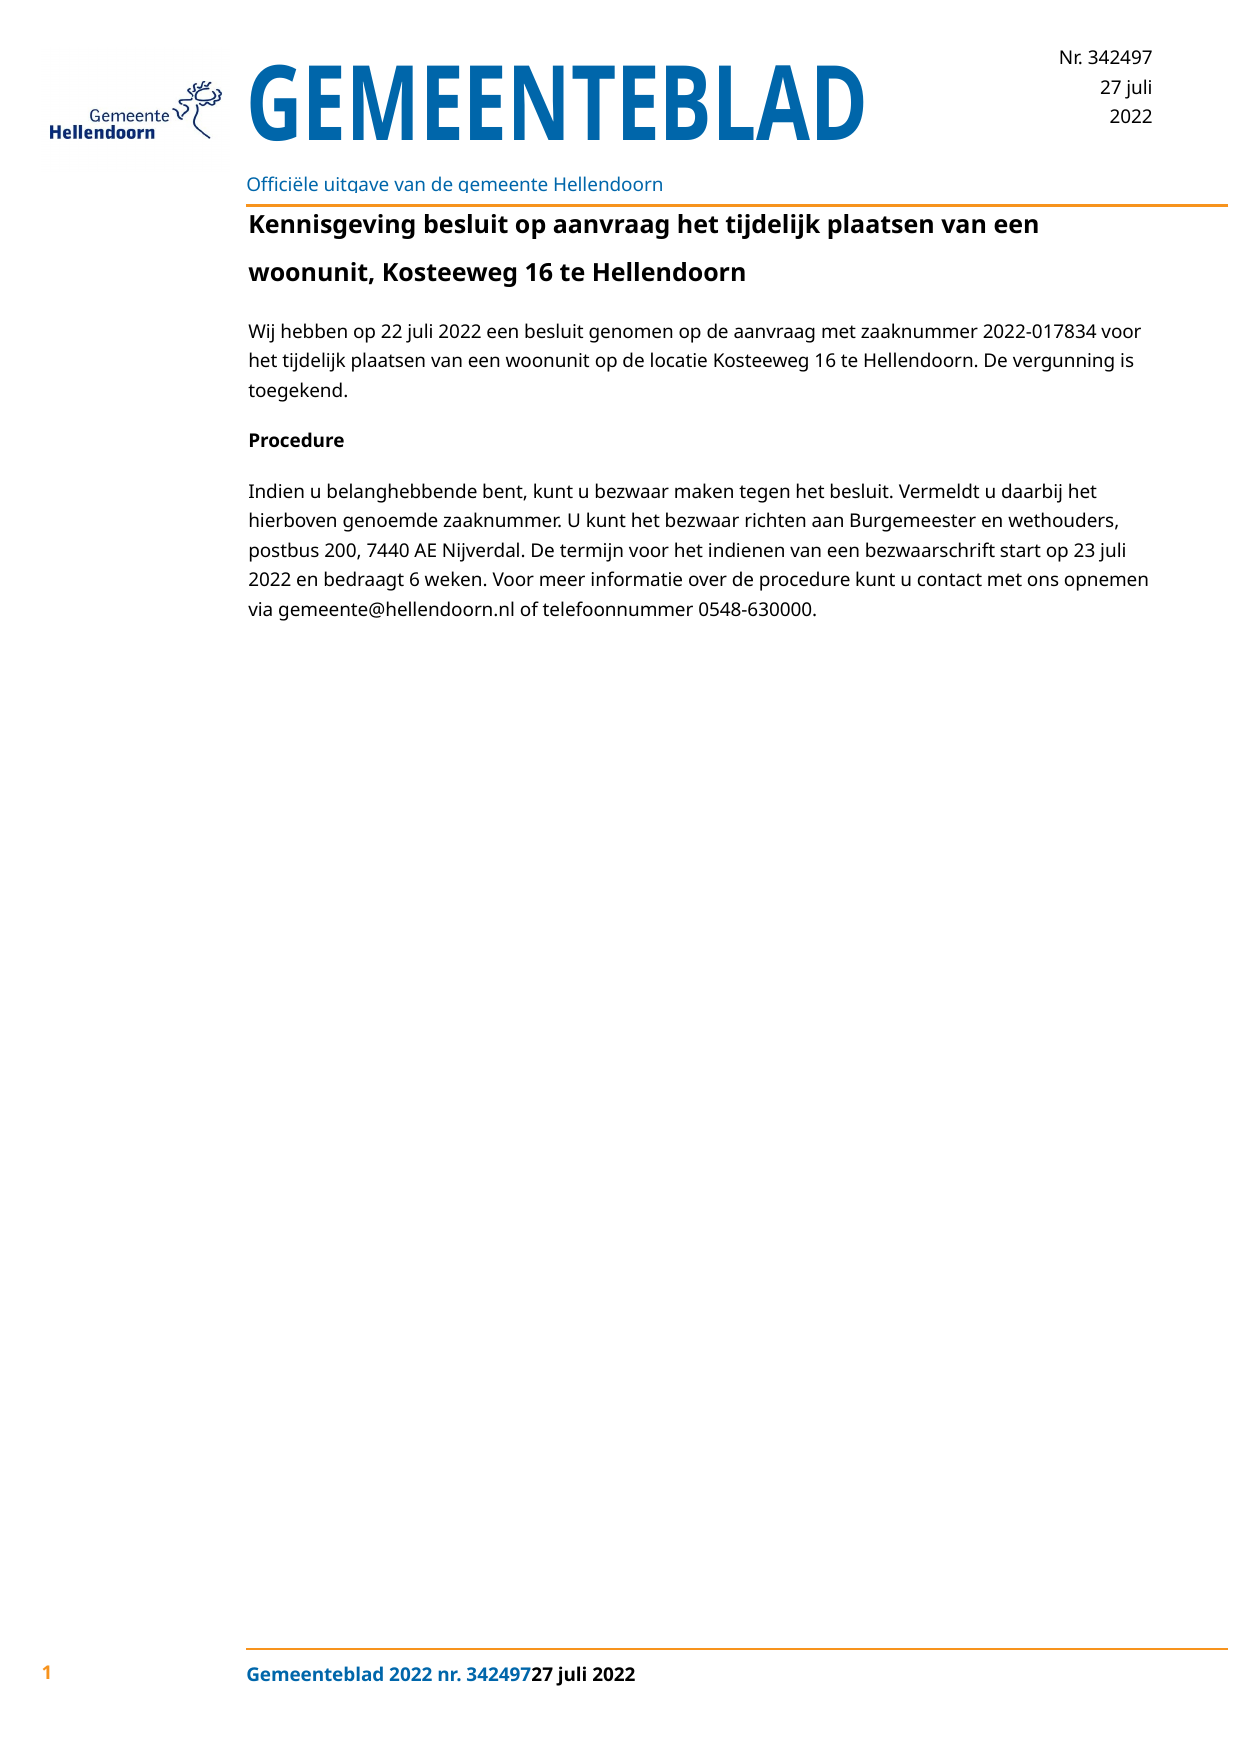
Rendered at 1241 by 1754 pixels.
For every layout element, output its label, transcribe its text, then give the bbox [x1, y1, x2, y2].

text Wij hebben op 22 juli 2022 een besluit genomen op de aanvraag met zaaknummer 2022-017834 voor het tijdelijk plaatsen van een woonunit op de locatie Kosteeweg 16 te Hellendoorn. De vergunning is toegekend. [248, 318, 1152, 403]
text Procedure [248, 427, 1152, 453]
text Indien u belanghebbende bent, kunt u bezwaar maken tegen het besluit. Vermeldt u daarbij het hierboven genoemde zaaknummer. U kunt het bezwaar richten aan Burgemeester en wethouders, postbus 200, 7440 AE Nijverdal. De termijn voor het indienen van een bezwaarschrift start op 23 juli 2022 en bedraagt 6 weken. Voor meer informatie over de procedure kunt u contact met ons opnemen via gemeente@hellendoorn.nl of telefoonnummer 0548-630000. [248, 478, 1152, 622]
text Kennisgeving besluit op aanvraag het tijdelijk plaatsen van een woonunit, Kosteeweg 16 te Hellendoorn [248, 207, 1152, 288]
picture [41, 47, 231, 172]
